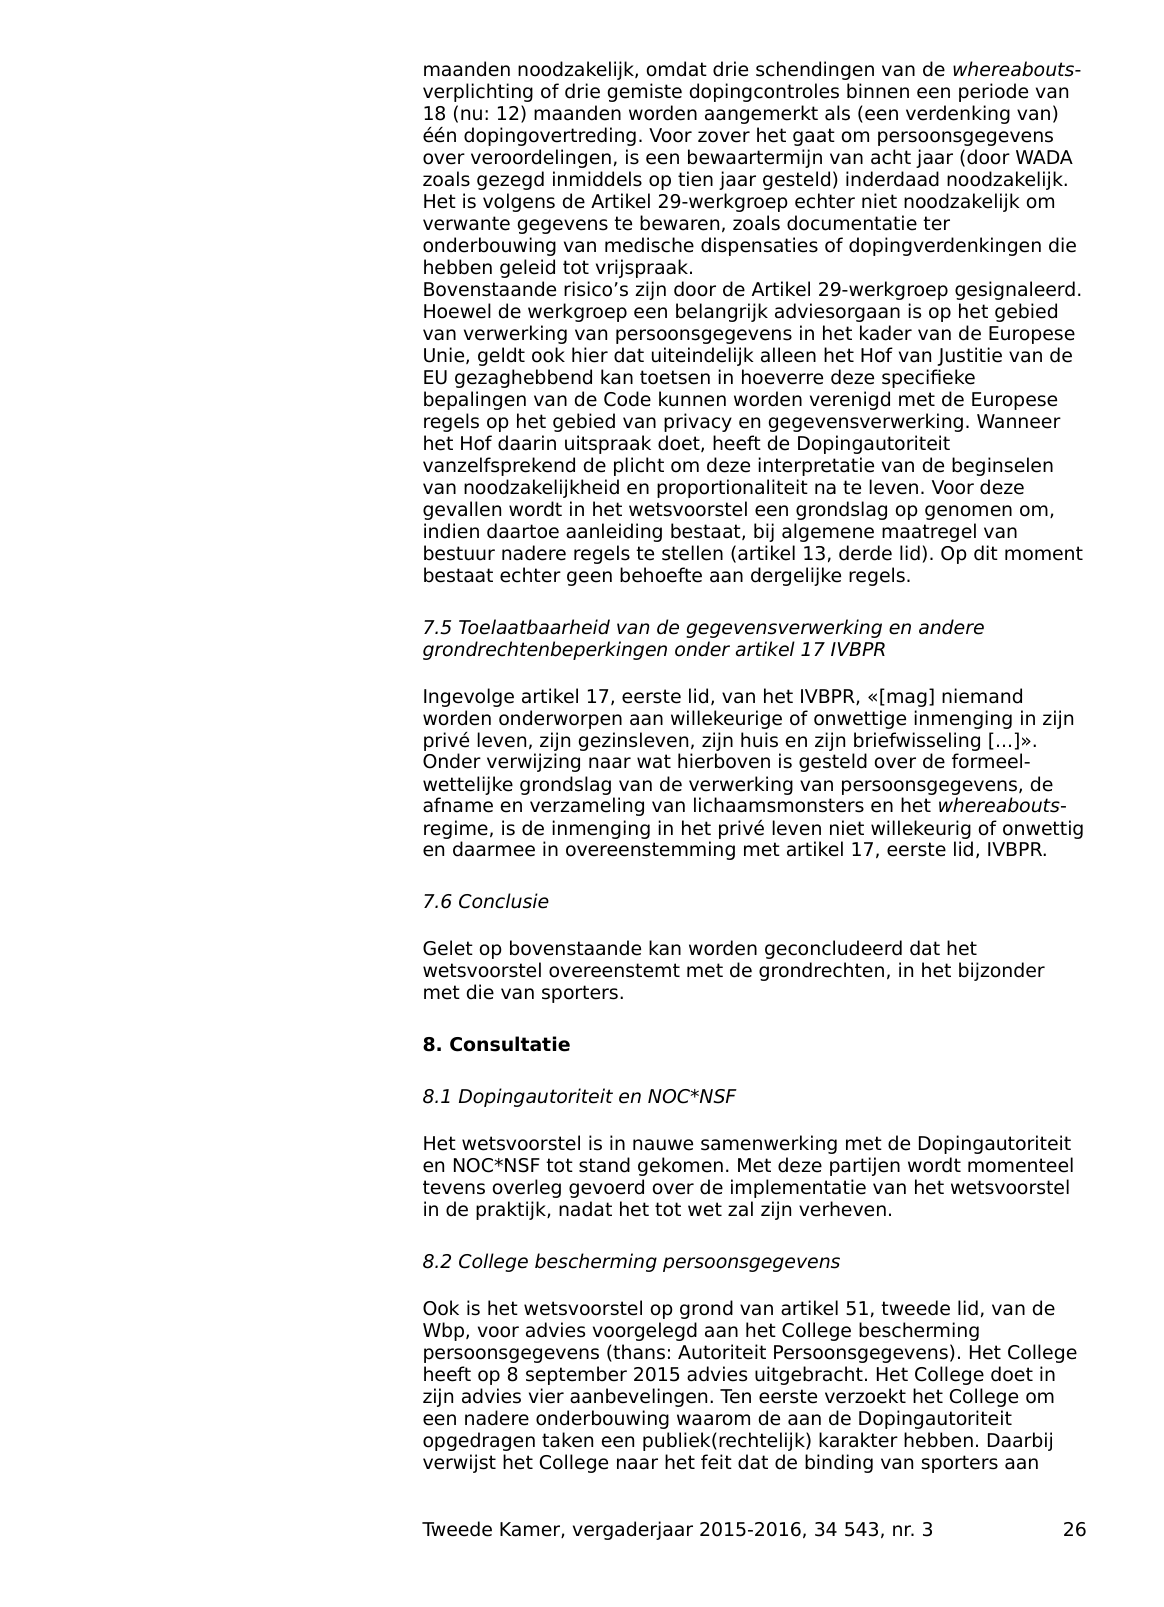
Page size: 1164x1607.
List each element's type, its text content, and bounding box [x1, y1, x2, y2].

text Ingevolge artikel 17, eerste lid, van het IVBPR, «[mag] niemand worden onderworpen aan willekeurige of onwettige inmenging in zijn privé leven, zijn gezinsleven, zijn huis en zijn briefwisseling [...]». Onder verwijzing naar wat hierboven is gesteld over de formeel-wettelijke grondslag van de verwerking van persoonsgegevens, de afname en verzameling van lichaamsmonsters en het whereabouts-regime, is de inmenging in het privé leven niet willekeurig of onwettig en daarmee in overeenstemming met artikel 17, eerste lid, IVBPR. [422, 686, 1087, 861]
text Ook is het wetsvoorstel op grond van artikel 51, tweede lid, van de Wbp, voor advies voorgelegd aan het College bescherming persoonsgegevens (thans: Autoriteit Persoonsgegevens). Het College heeft op 8 september 2015 advies uitgebracht. Het College doet in zijn advies vier aanbevelingen. Ten eerste verzoekt het College om een nadere onderbouwing waarom de aan de Dopingautoriteit opgedragen taken een publiek(rechtelijk) karakter hebben. Daarbij verwijst het College naar het feit dat de binding van sporters aan [422, 1298, 1087, 1474]
subtitle 8. Consultatie [422, 1034, 1087, 1056]
text maanden noodzakelijk, omdat drie schendingen van de whereabouts-verplichting of drie gemiste dopingcontroles binnen een periode van 18 (nu: 12) maanden worden aangemerkt als (een verdenking van) één dopingovertreding. Voor zover het gaat om persoonsgegevens over veroordelingen, is een bewaartermijn van acht jaar (door WADA zoals gezegd inmiddels op tien jaar gesteld) inderdaad noodzakelijk. Het is volgens de Artikel 29-werkgroep echter niet noodzakelijk om verwante gegevens te bewaren, zoals documentatie ter onderbouwing van medische dispensaties of dopingverdenkingen die hebben geleid tot vrijspraak. [422, 59, 1087, 279]
subtitle 8.1 Dopingautoriteit en NOC*NSF [422, 1086, 1087, 1108]
subtitle 7.6 Conclusie [422, 891, 1087, 913]
text Bovenstaande risico’s zijn door de Artikel 29-werkgroep gesignaleerd. Hoewel de werkgroep een belangrijk adviesorgaan is op het gebied van verwerking van persoonsgegevens in het kader van de Europese Unie, geldt ook hier dat uiteindelijk alleen het Hof van Justitie van de EU gezaghebbend kan toetsen in hoeverre deze specifieke bepalingen van de Code kunnen worden verenigd met de Europese regels op het gebied van privacy en gegevensverwerking. Wanneer het Hof daarin uitspraak doet, heeft de Dopingautoriteit vanzelfsprekend de plicht om deze interpretatie van de beginselen van noodzakelijkheid en proportionaliteit na te leven. Voor deze gevallen wordt in het wetsvoorstel een grondslag op genomen om, indien daartoe aanleiding bestaat, bij algemene maatregel van bestuur nadere regels te stellen (artikel 13, derde lid). Op dit moment bestaat echter geen behoefte aan dergelijke regels. [422, 279, 1087, 587]
subtitle 7.5 Toelaatbaarheid van de gegevensverwerking en andere grondrechtenbeperkingen onder artikel 17 IVBPR [422, 617, 1087, 661]
subtitle 8.2 College bescherming persoonsgegevens [422, 1251, 1087, 1273]
text Gelet op bovenstaande kan worden geconcludeerd dat het wetsvoorstel overeenstemt met de grondrechten, in het bijzonder met die van sporters. [422, 938, 1087, 1004]
text Het wetsvoorstel is in nauwe samenwerking met de Dopingautoriteit en NOC*NSF tot stand gekomen. Met deze partijen wordt momenteel tevens overleg gevoerd over de implementatie van het wetsvoorstel in de praktijk, nadat het tot wet zal zijn verheven. [422, 1133, 1087, 1221]
